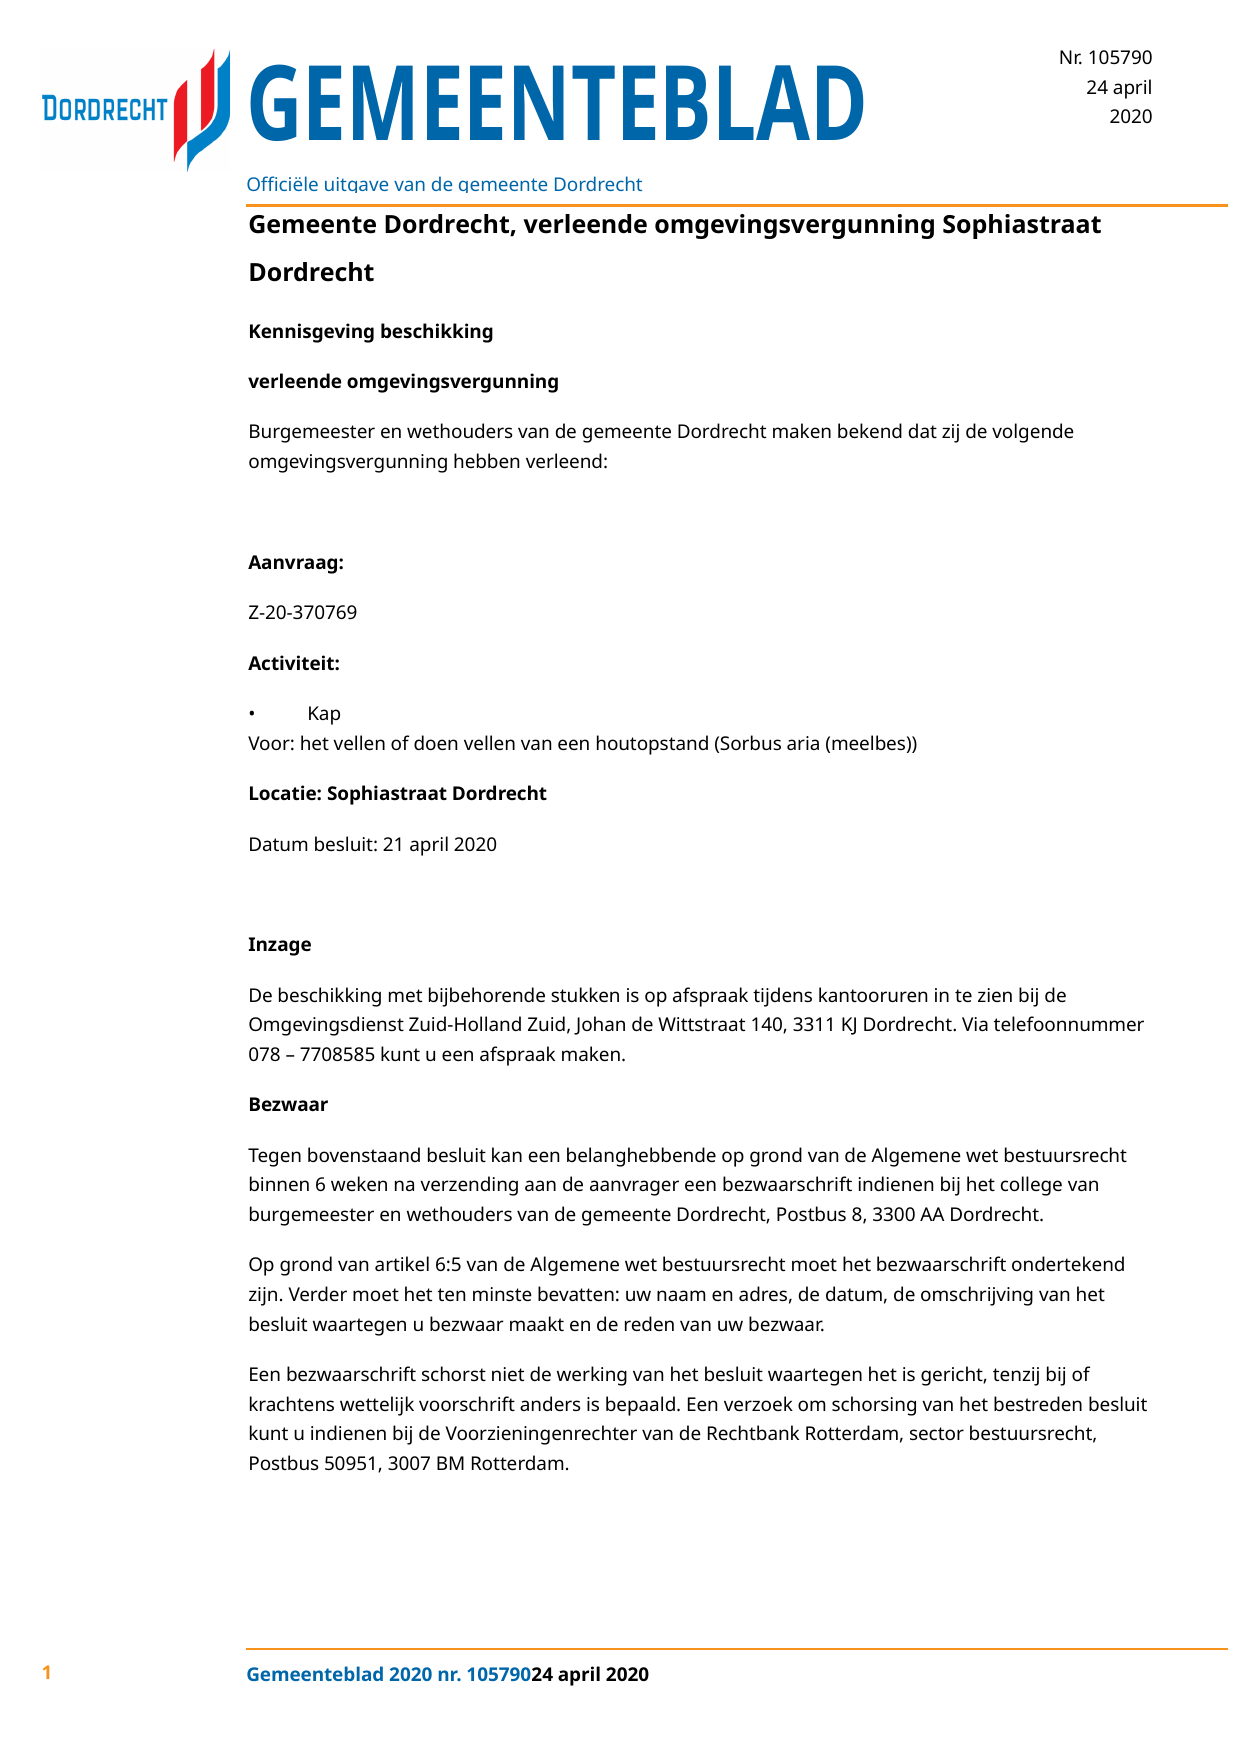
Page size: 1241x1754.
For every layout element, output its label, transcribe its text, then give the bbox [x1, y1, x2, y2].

picture [41, 47, 231, 172]
text Gemeente Dordrecht, verleende omgevingsvergunning Sophiastraat Dordrecht [248, 207, 1152, 288]
text Locatie: Sophiastraat Dordrecht [248, 780, 1152, 806]
text Een bezwaarschrift schorst niet de werking van het besluit waartegen het is gericht, tenzij bij of krachtens wettelijk voorschrift anders is bepaald. Een verzoek om schorsing van het bestreden besluit kunt u indienen bij de Voorzieningenrechter van de Rechtbank Rotterdam, sector bestuursrecht, Postbus 50951, 3007 BM Rotterdam. [248, 1361, 1152, 1476]
text De beschikking met bijbehorende stukken is op afspraak tijdens kantooruren in te zien bij de Omgevingsdienst Zuid-Holland Zuid, Johan de Wittstraat 140, 3311 KJ Dordrecht. Via telefoonnummer 078 – 7708585 kunt u een afspraak maken. [248, 982, 1152, 1067]
text Datum besluit: 21 april 2020 [248, 831, 1152, 857]
text Kennisgeving beschikking [248, 318, 1152, 344]
text verleende omgevingsvergunning [248, 368, 1152, 394]
text Op grond van artikel 6:5 van de Algemene wet bestuursrecht moet het bezwaarschrift ondertekend zijn. Verder moet het ten minste bevatten: uw naam en adres, de datum, de omschrijving van het besluit waartegen u bezwaar maakt en de reden van uw bezwaar. [248, 1252, 1152, 1337]
text Tegen bovenstaand besluit kan een belanghebbende op grond van de Algemene wet bestuursrecht binnen 6 weken na verzending aan de aanvrager een bezwaarschrift indienen bij het college van burgemeester en wethouders van de gemeente Dordrecht, Postbus 8, 3300 AA Dordrecht. [248, 1142, 1152, 1227]
list Kap [248, 700, 1152, 726]
text Aanvraag: [248, 549, 1152, 575]
text Activiteit: [248, 650, 1152, 676]
text Z-20-370769 [248, 599, 1152, 625]
text Burgemeester en wethouders van de gemeente Dordrecht maken bekend dat zij de volgende omgevingsvergunning hebben verleend: [248, 419, 1152, 474]
text Inzage [248, 932, 1152, 957]
text Bezwaar [248, 1092, 1152, 1117]
text Voor: het vellen of doen vellen van een houtopstand (Sorbus aria (meelbes)) [248, 730, 1152, 756]
